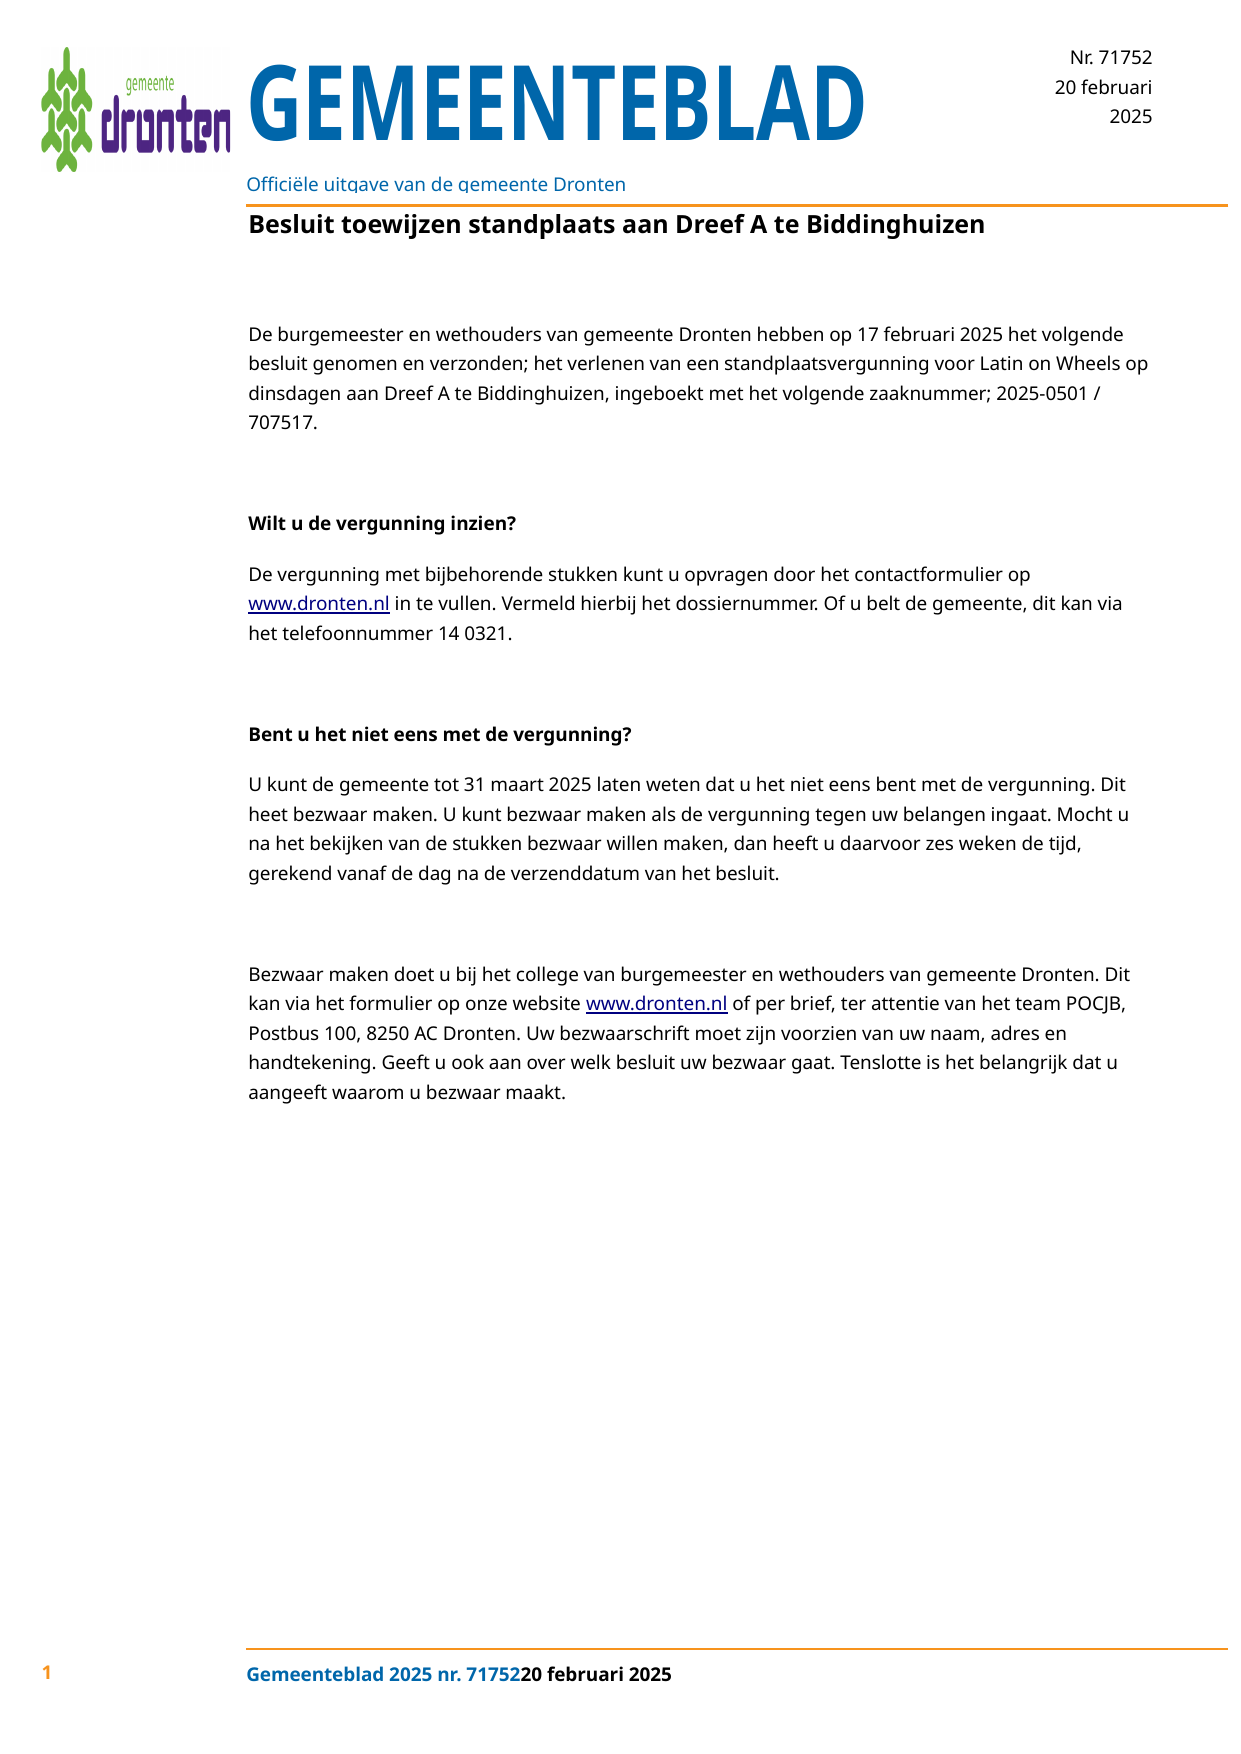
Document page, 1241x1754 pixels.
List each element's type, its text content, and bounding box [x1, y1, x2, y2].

text De burgemeester en wethouders van gemeente Dronten hebben op 17 februari 2025 het volgende besluit genomen en verzonden; het verlenen van een standplaatsvergunning voor Latin on Wheels op dinsdagen aan Dreef A te Biddinghuizen, ingeboekt met het volgende zaaknummer; 2025-0501 / 707517. [248, 321, 1152, 435]
text U kunt de gemeente tot 31 maart 2025 laten weten dat u het niet eens bent met de vergunning. Dit heet bezwaar maken. U kunt bezwaar maken als de vergunning tegen uw belangen ingaat. Mocht u na het bekijken van de stukken bezwaar willen maken, dan heeft u daarvoor zes weken de tijd, gerekend vanaf de dag na de verzenddatum van het besluit. [248, 771, 1152, 886]
text Wilt u de vergunning inzien? [248, 510, 1152, 536]
text Bezwaar maken doet u bij het college van burgemeester en wethouders van gemeente Dronten. Dit kan via het formulier op onze website www.dronten.nl of per brief, ter attentie van het team POCJB, Postbus 100, 8250 AC Dronten. Uw bezwaarschrift moet zijn voorzien van uw naam, adres en handtekening. Geeft u ook aan over welk besluit uw bezwaar gaat. Tenslotte is het belangrijk dat u aangeeft waarom u bezwaar maakt. [248, 961, 1152, 1105]
text Bent u het niet eens met de vergunning? [248, 721, 1152, 746]
text Besluit toewijzen standplaats aan Dreef A te Biddinghuizen [248, 207, 1152, 241]
text De vergunning met bijbehorende stukken kunt u opvragen door het contactformulier op www.dronten.nl in te vullen. Vermeld hierbij het dossiernummer. Of u belt de gemeente, dit kan via het telefoonnummer 14 0321. [248, 561, 1152, 646]
picture [41, 47, 231, 172]
